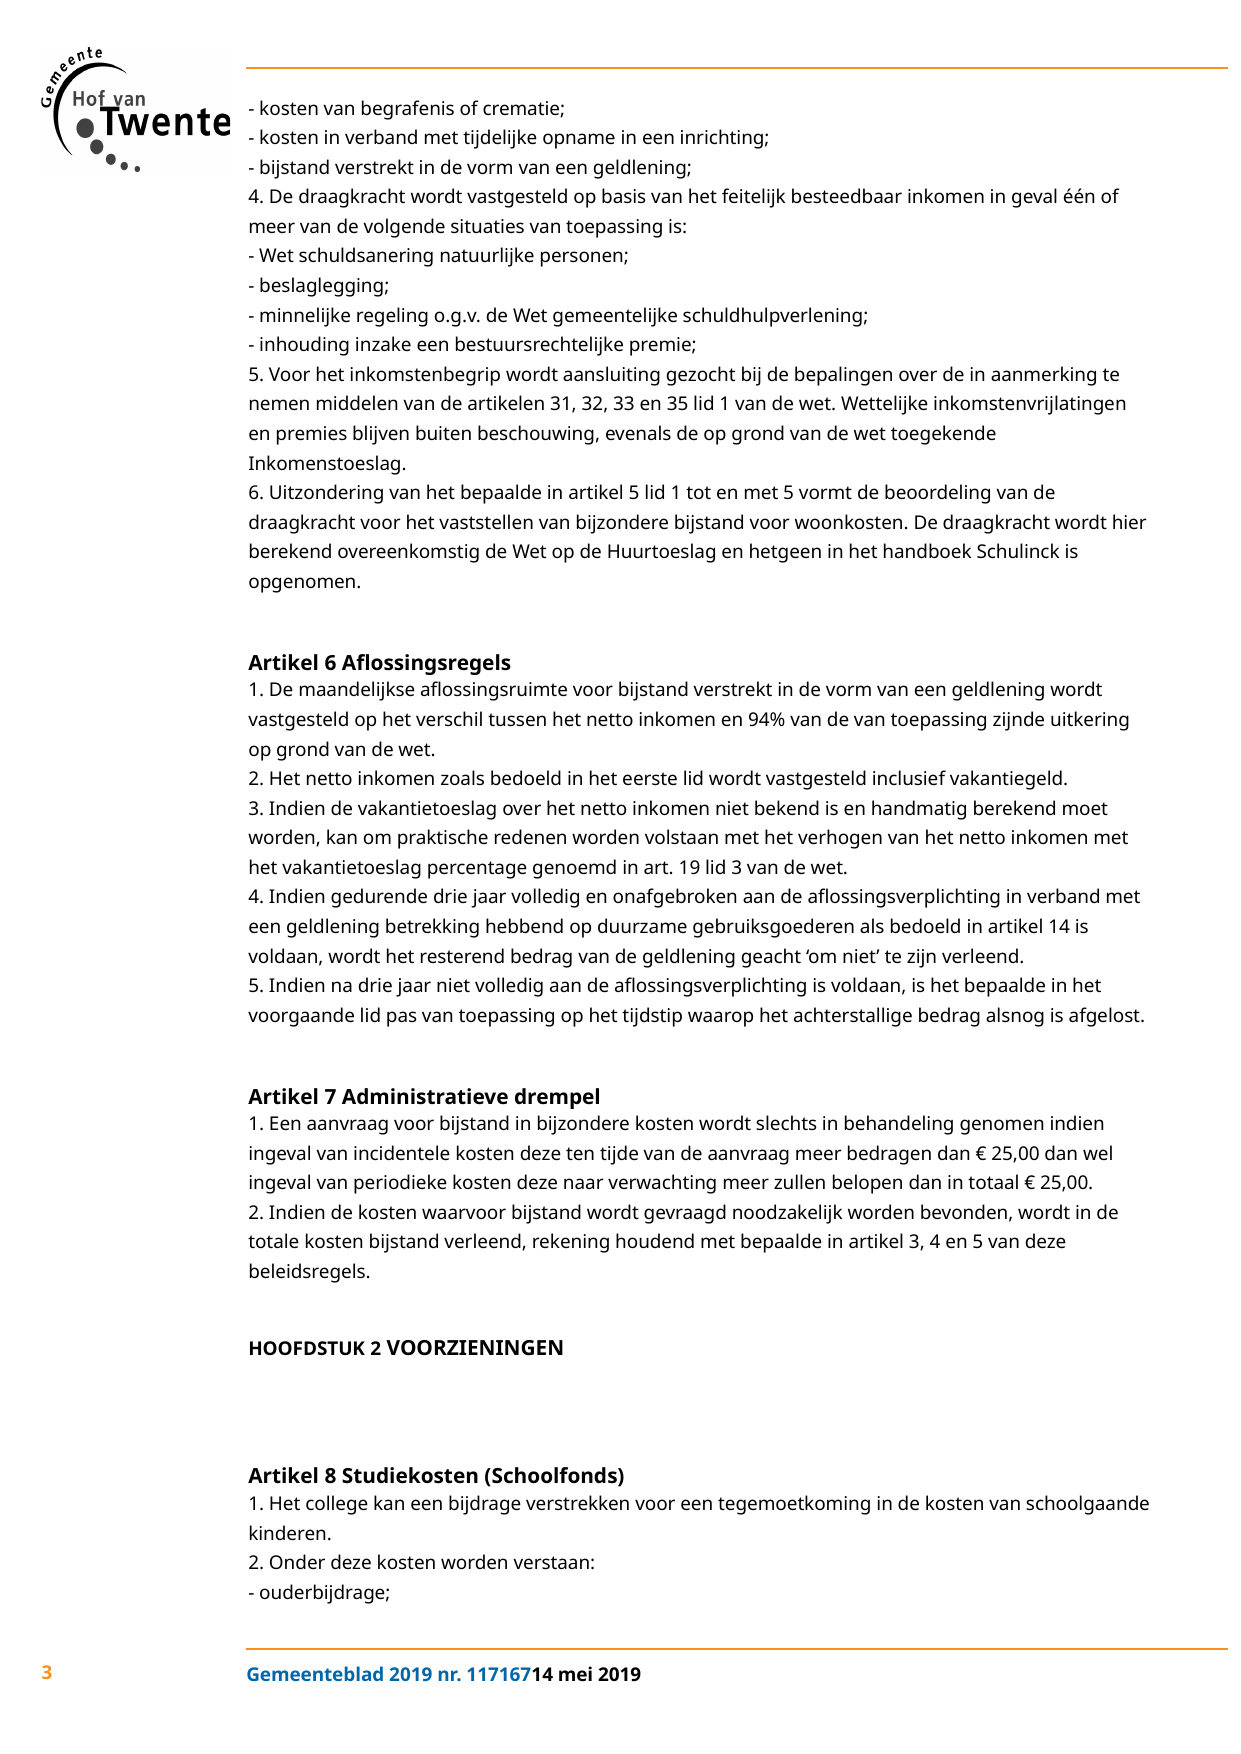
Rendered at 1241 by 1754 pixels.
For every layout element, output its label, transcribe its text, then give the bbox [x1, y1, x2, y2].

text Artikel 8 Studiekosten (Schoolfonds) [248, 1462, 1152, 1490]
text 1. De maandelijkse aflossingsruimte voor bijstand verstrekt in de vorm van een geldlening wordt vastgesteld op het verschil tussen het netto inkomen en 94% van de van toepassing zijnde uitkering op grond van de wet. [248, 677, 1152, 761]
text - ouderbijdrage; [248, 1579, 1152, 1604]
text 5. Indien na drie jaar niet volledig aan de aflossingsverplichting is voldaan, is het bepaalde in het voorgaande lid pas van toepassing op het tijdstip waarop het achterstallige bedrag alsnog is afgelost. [248, 972, 1152, 1028]
text 1. Het college kan een bijdrage verstrekken voor een tegemoetkoming in de kosten van schoolgaande kinderen. [248, 1490, 1152, 1545]
text - beslaglegging; [248, 272, 1152, 298]
text 2. Onder deze kosten worden verstaan: [248, 1549, 1152, 1575]
text HOOFDSTUK 2 VOORZIENINGEN [248, 1333, 1152, 1362]
text 3. Indien de vakantietoeslag over het netto inkomen niet bekend is en handmatig berekend moet worden, kan om praktische redenen worden volstaan met het verhogen van het netto inkomen met het vakantietoeslag percentage genoemd in art. 19 lid 3 van de wet. [248, 795, 1152, 880]
text 5. Voor het inkomstenbegrip wordt aansluiting gezocht bij de bepalingen over de in aanmerking te nemen middelen van de artikelen 31, 32, 33 en 35 lid 1 van de wet. Wettelijke inkomstenvrijlatingen en premies blijven buiten beschouwing, evenals de op grond van de wet toegekende Inkomenstoeslag. [248, 361, 1152, 476]
text - kosten in verband met tijdelijke opname in een inrichting; [248, 124, 1152, 150]
text - minnelijke regeling o.g.v. de Wet gemeentelijke schuldhulpverlening; [248, 302, 1152, 328]
text - inhouding inzake een bestuursrechtelijke premie; [248, 331, 1152, 357]
text - Wet schuldsanering natuurlijke personen; [248, 243, 1152, 268]
text 2. Het netto inkomen zoals bedoeld in het eerste lid wordt vastgesteld inclusief vakantiegeld. [248, 765, 1152, 791]
text 2. Indien de kosten waarvoor bijstand wordt gevraagd noodzakelijk worden bevonden, wordt in de totale kosten bijstand verleend, rekening houdend met bepaalde in artikel 3, 4 en 5 van deze beleidsregels. [248, 1199, 1152, 1284]
text 4. De draagkracht wordt vastgesteld op basis van het feitelijk besteedbaar inkomen in geval één of meer van de volgende situaties van toepassing is: [248, 183, 1152, 239]
text 4. Indien gedurende drie jaar volledig en onafgebroken aan de aflossingsverplichting in verband met een geldlening betrekking hebbend op duurzame gebruiksgoederen als bedoeld in artikel 14 is voldaan, wordt het resterend bedrag van de geldlening geacht ‘om niet’ te zijn verleend. [248, 884, 1152, 968]
text Artikel 6 Aflossingsregels [248, 648, 1152, 677]
text 1. Een aanvraag voor bijstand in bijzondere kosten wordt slechts in behandeling genomen indien ingeval van incidentele kosten deze ten tijde van de aanvraag meer bedragen dan € 25,00 dan wel ingeval van periodieke kosten deze naar verwachting meer zullen belopen dan in totaal € 25,00. [248, 1110, 1152, 1195]
picture [41, 47, 231, 172]
text - kosten van begrafenis of crematie; [248, 95, 1152, 121]
text - bijstand verstrekt in de vorm van een geldlening; [248, 154, 1152, 180]
text 6. Uitzondering van het bepaalde in artikel 5 lid 1 tot en met 5 vormt de beoordeling van de draagkracht voor het vaststellen van bijzondere bijstand voor woonkosten. De draagkracht wordt hier berekend overeenkomstig de Wet op de Huurtoeslag en hetgeen in het handboek Schulinck is opgenomen. [248, 479, 1152, 594]
text Artikel 7 Administratieve drempel [248, 1082, 1152, 1110]
